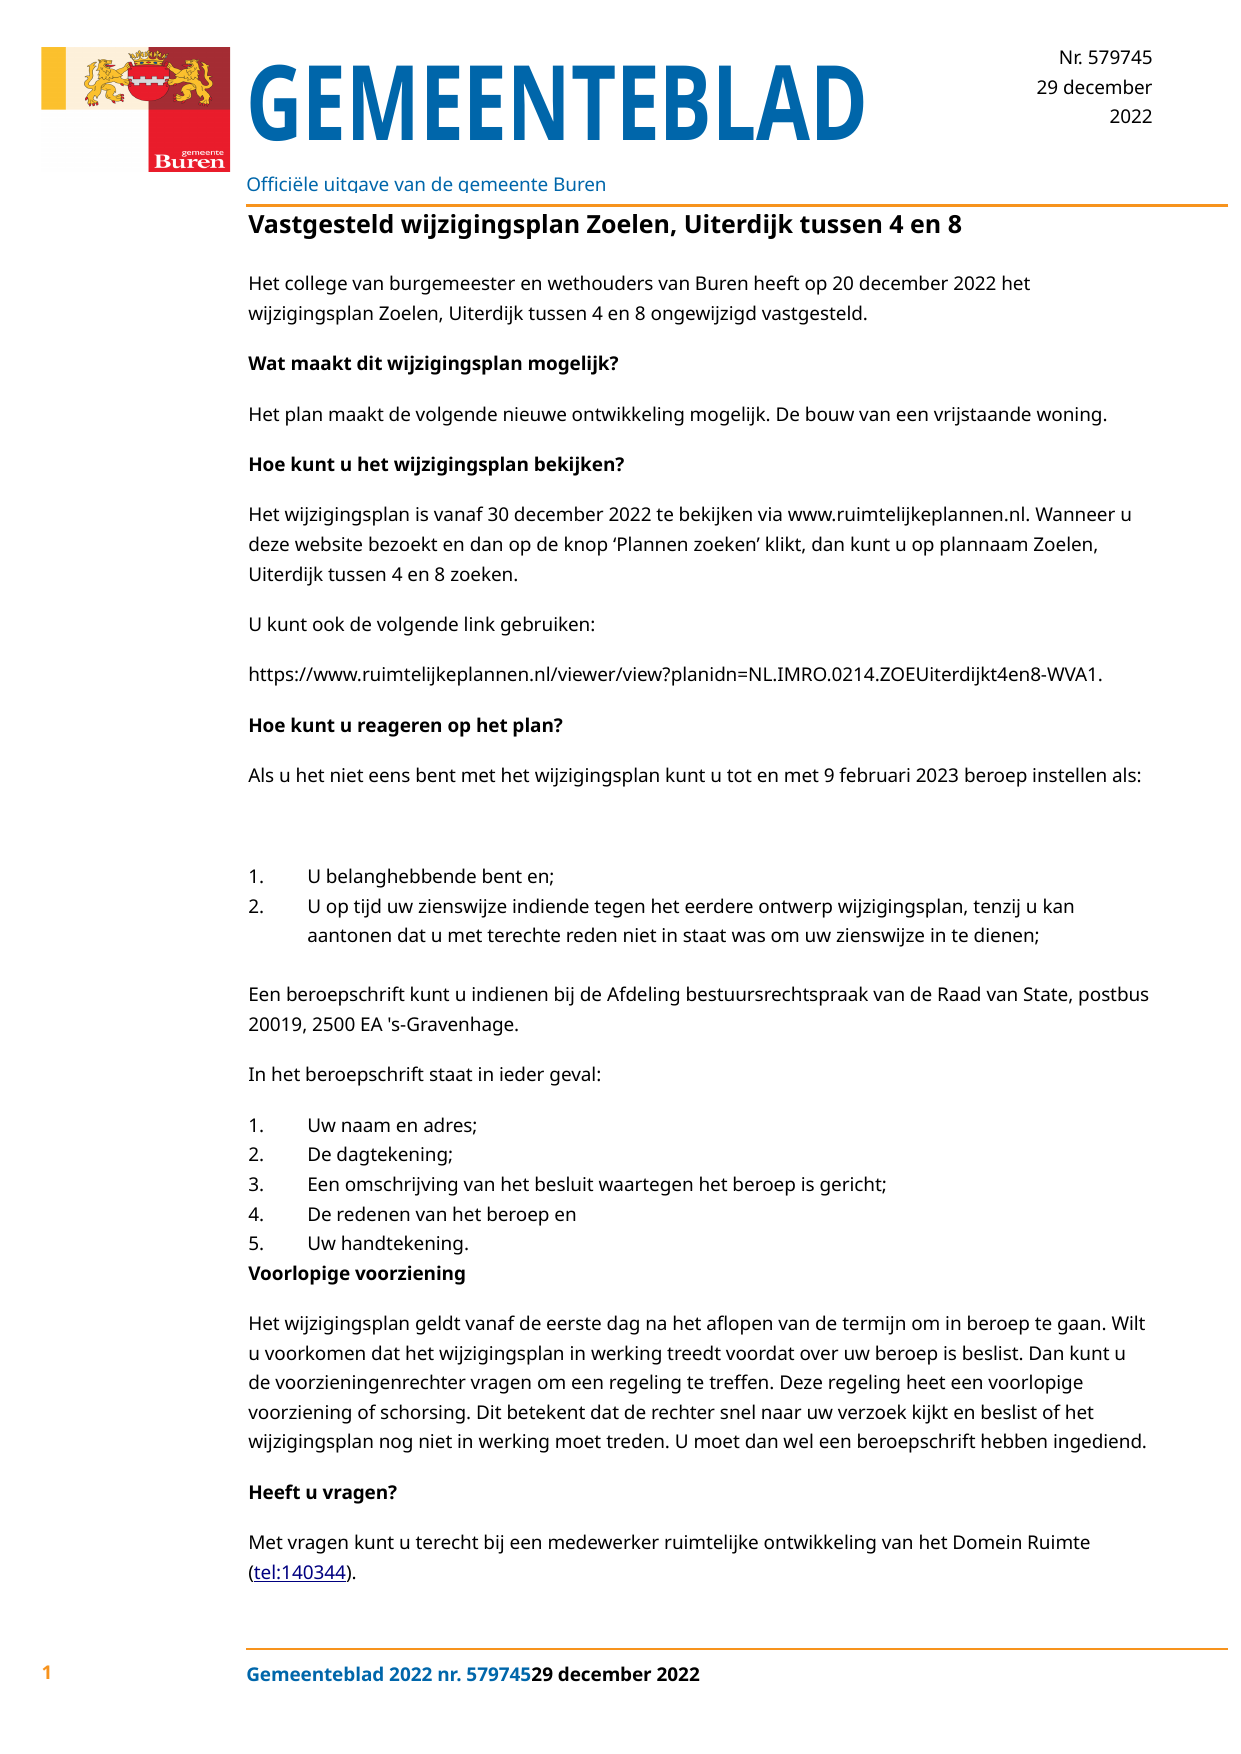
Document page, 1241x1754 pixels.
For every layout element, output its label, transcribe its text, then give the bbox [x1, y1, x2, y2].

text Het college van burgemeester en wethouders van Buren heeft op 20 december 2022 het wijzigingsplan Zoelen, Uiterdijk tussen 4 en 8 ongewijzigd vastgesteld. [248, 270, 1152, 326]
list Uw handtekening. [248, 1230, 1152, 1256]
text In het beroepschrift staat in ieder geval: [248, 1062, 1152, 1087]
list U belanghebbende bent en; [248, 863, 1152, 889]
text Met vragen kunt u terecht bij een medewerker ruimtelijke ontwikkeling van het Domein Ruimte (tel:140344). [248, 1529, 1152, 1585]
text Het wijzigingsplan is vanaf 30 december 2022 te bekijken via www.ruimtelijkeplannen.nl. Wanneer u deze website bezoekt en dan op de knop ‘Plannen zoeken’ klikt, dan kunt u op plannaam Zoelen, Uiterdijk tussen 4 en 8 zoeken. [248, 502, 1152, 586]
text Het wijzigingsplan geldt vanaf de eerste dag na het aflopen van de termijn om in beroep te gaan. Wilt u voorkomen dat het wijzigingsplan in werking treedt voordat over uw beroep is beslist. Dan kunt u de voorzieningenrechter vragen om een regeling te treffen. Deze regeling heet een voorlopige voorziening of schorsing. Dit betekent dat de rechter snel naar uw verzoek kijkt en beslist of het wijzigingsplan nog niet in werking moet treden. U moet dan wel een beroepschrift hebben ingediend. [248, 1310, 1152, 1454]
picture [41, 47, 231, 172]
text U kunt ook de volgende link gebruiken: [248, 611, 1152, 637]
text Hoe kunt u het wijzigingsplan bekijken? [248, 451, 1152, 477]
text Wat maakt dit wijzigingsplan mogelijk? [248, 350, 1152, 376]
list U op tijd uw zienswijze indiende tegen het eerdere ontwerp wijzigingsplan, tenzij u kan aantonen dat u met terechte reden niet in staat was om uw zienswijze in te dienen; [248, 893, 1152, 948]
text Het plan maakt de volgende nieuwe ontwikkeling mogelijk. De bouw van een vrijstaande woning. [248, 401, 1152, 426]
list De dagtekening; [248, 1142, 1152, 1167]
list Uw naam en adres; [248, 1112, 1152, 1138]
text Voorlopige voorziening [248, 1260, 1152, 1286]
text Heeft u vragen? [248, 1479, 1152, 1505]
list De redenen van het beroep en [248, 1201, 1152, 1226]
text Als u het niet eens bent met het wijzigingsplan kunt u tot en met 9 februari 2023 beroep instellen als: [248, 762, 1152, 788]
text Vastgesteld wijzigingsplan Zoelen, Uiterdijk tussen 4 en 8 [248, 207, 1152, 241]
text Een beroepschrift kunt u indienen bij de Afdeling bestuursrechtspraak van de Raad van State, postbus 20019, 2500 EA 's-Gravenhage. [248, 982, 1152, 1037]
text Hoe kunt u reageren op het plan? [248, 712, 1152, 738]
list Een omschrijving van het besluit waartegen het beroep is gericht; [248, 1171, 1152, 1197]
text https://www.ruimtelijkeplannen.nl/viewer/view?planidn=NL.IMRO.0214.ZOEUiterdijkt4en8-WVA1. [248, 662, 1152, 687]
